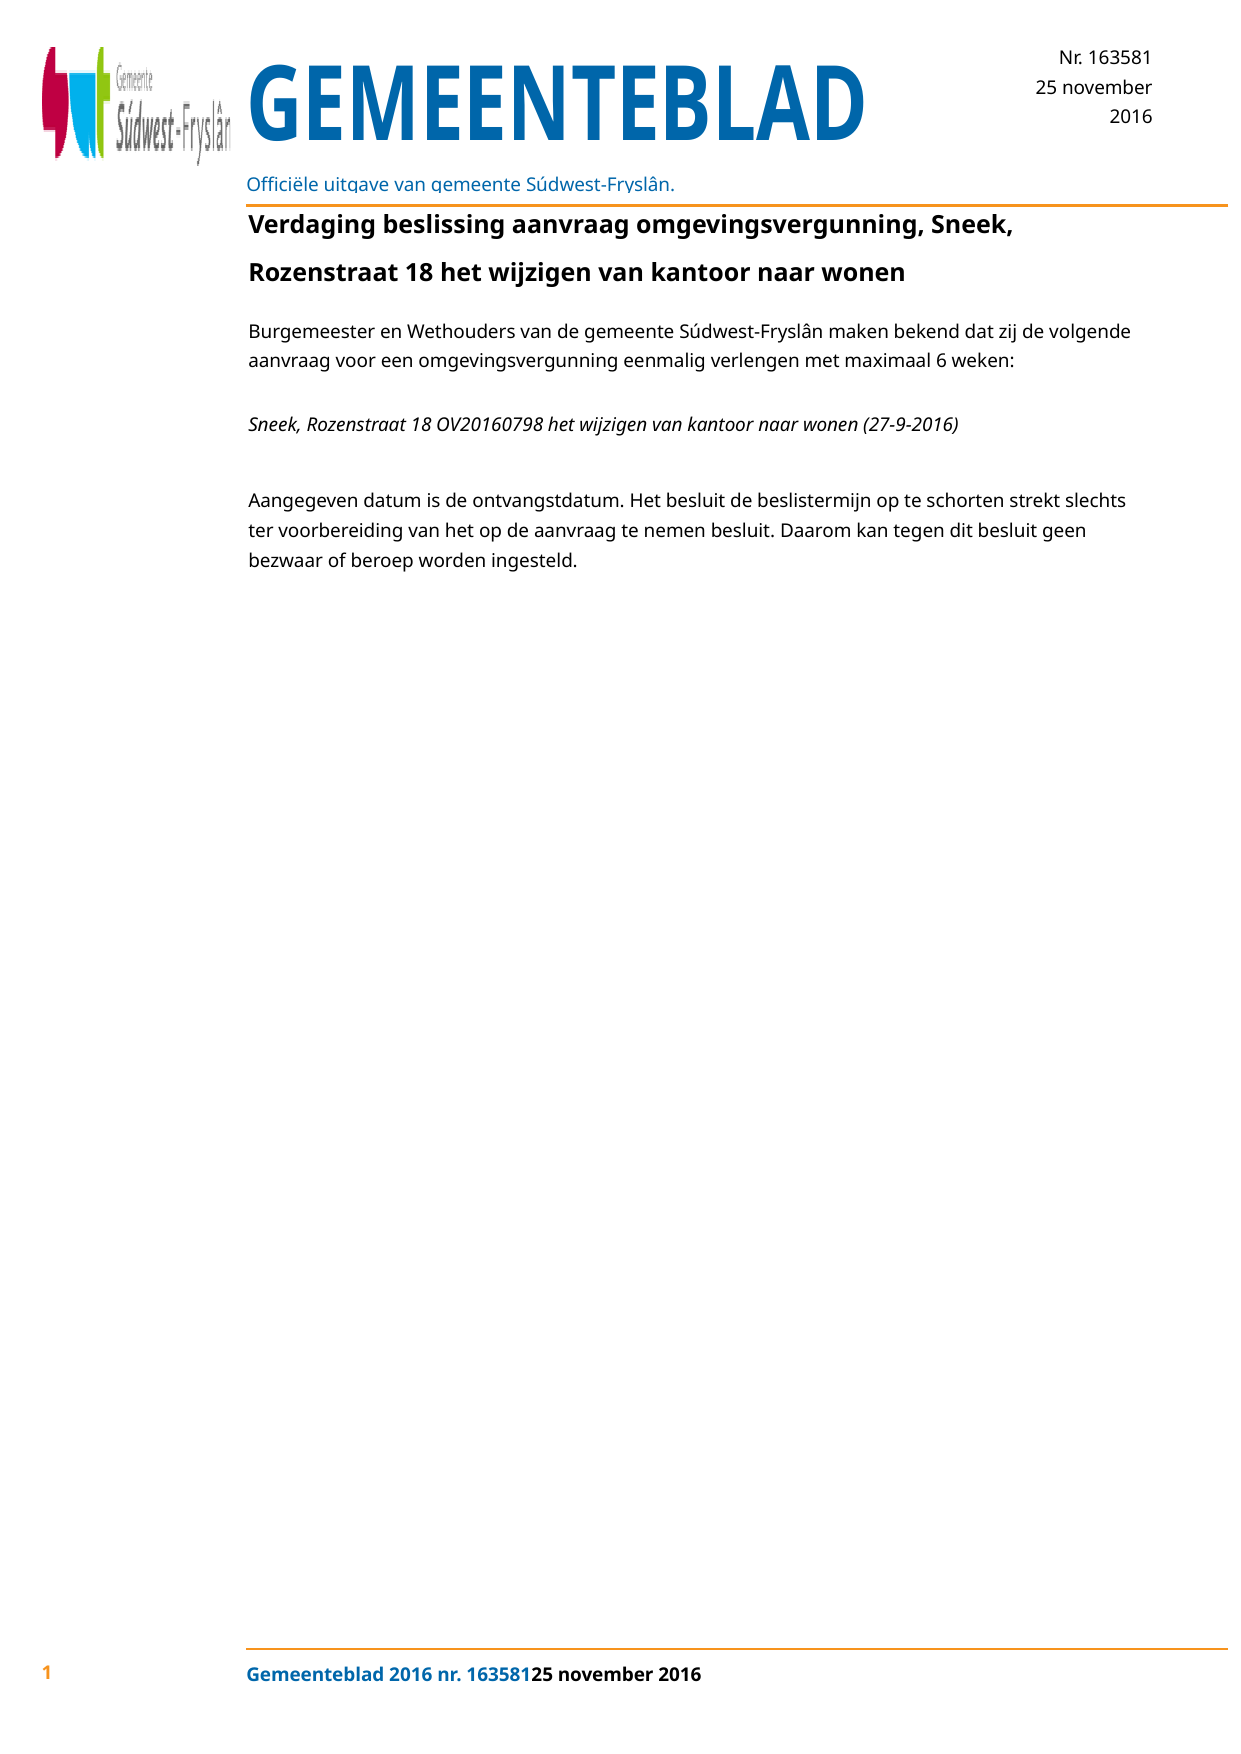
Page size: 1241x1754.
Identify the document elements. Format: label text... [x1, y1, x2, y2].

text Sneek, Rozenstraat 18 OV20160798 het wijzigen van kantoor naar wonen (27-9-2016) [248, 411, 1152, 437]
picture [41, 47, 231, 172]
text Verdaging beslissing aanvraag omgevingsvergunning, Sneek, Rozenstraat 18 het wijzigen van kantoor naar wonen [248, 207, 1152, 288]
text Aangegeven datum is de ontvangstdatum. Het besluit de beslistermijn op te schorten strekt slechts ter voorbereiding van het op de aanvraag te nemen besluit. Daarom kan tegen dit besluit geen bezwaar of beroep worden ingesteld. [248, 488, 1152, 572]
text Burgemeester en Wethouders van de gemeente Súdwest-Fryslân maken bekend dat zij de volgende aanvraag voor een omgevingsvergunning eenmalig verlengen met maximaal 6 weken: [248, 318, 1152, 373]
